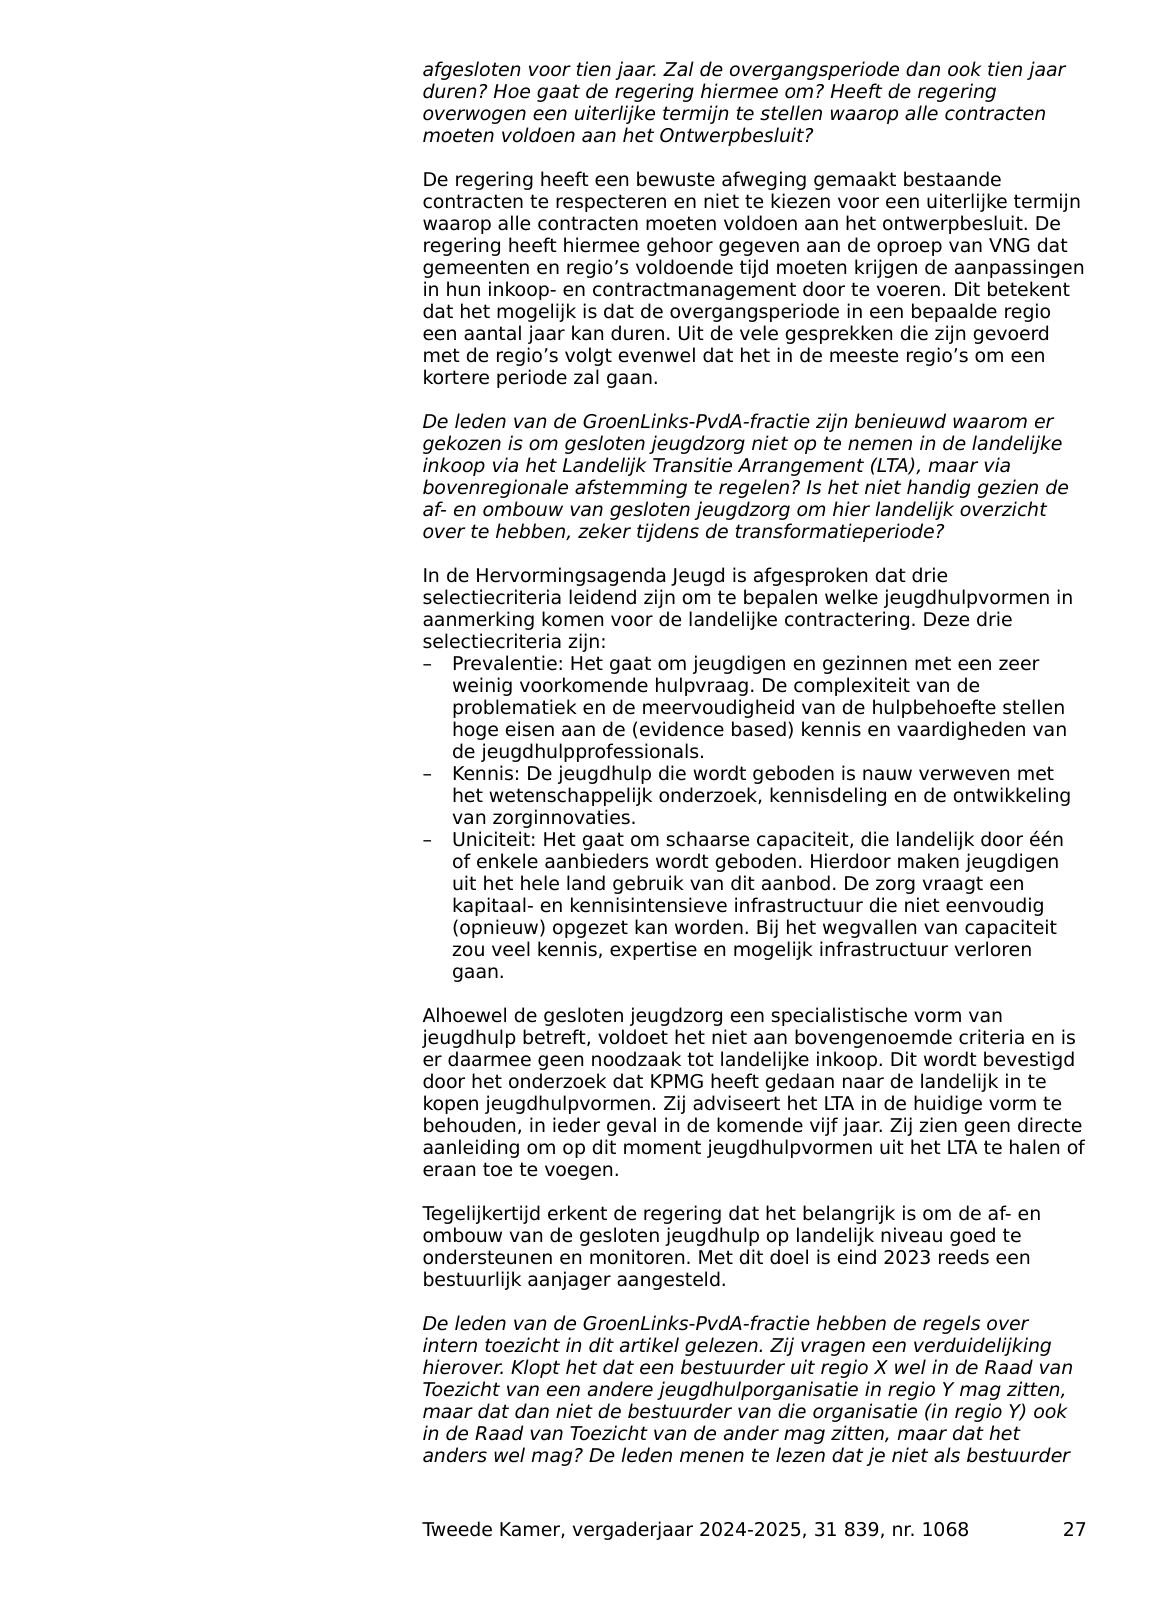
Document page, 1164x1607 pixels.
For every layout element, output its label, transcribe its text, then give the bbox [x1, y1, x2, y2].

text Alhoewel de gesloten jeugdzorg een specialistische vorm van jeugdhulp betreft, voldoet het niet aan bovengenoemde criteria en is er daarmee geen noodzaak tot landelijke inkoop. Dit wordt bevestigd door het onderzoek dat KPMG heeft gedaan naar de landelijk in te kopen jeugdhulpvormen. Zij adviseert het LTA in de huidige vorm te behouden, in ieder geval in de komende vijf jaar. Zij zien geen directe aanleiding om op dit moment jeugdhulpvormen uit het LTA te halen of eraan toe te voegen. [422, 1005, 1087, 1181]
text – Prevalentie: Het gaat om jeugdigen en gezinnen met een zeer weinig voorkomende hulpvraag. De complexiteit van de problematiek en de meervoudigheid van de hulpbehoefte stellen hoge eisen aan de (evidence based) kennis en vaardigheden van de jeugdhulpprofessionals. [422, 653, 1087, 763]
text afgesloten voor tien jaar. Zal de overgangsperiode dan ook tien jaar duren? Hoe gaat de regering hiermee om? Heeft de regering overwogen een uiterlijke termijn te stellen waarop alle contracten moeten voldoen aan het Ontwerpbesluit? [422, 59, 1087, 147]
text In de Hervormingsagenda Jeugd is afgesproken dat drie selectiecriteria leidend zijn om te bepalen welke jeugdhulpvormen in aanmerking komen voor de landelijke contractering. Deze drie selectiecriteria zijn: [422, 565, 1087, 653]
text – Uniciteit: Het gaat om schaarse capaciteit, die landelijk door één of enkele aanbieders wordt geboden. Hierdoor maken jeugdigen uit het hele land gebruik van dit aanbod. De zorg vraagt een kapitaal- en kennisintensieve infrastructuur die niet eenvoudig (opnieuw) opgezet kan worden. Bij het wegvallen van capaciteit zou veel kennis, expertise en mogelijk infrastructuur verloren gaan. [422, 829, 1087, 983]
text De leden van de GroenLinks-PvdA-fractie hebben de regels over intern toezicht in dit artikel gelezen. Zij vragen een verduidelijking hierover. Klopt het dat een bestuurder uit regio X wel in de Raad van Toezicht van een andere jeugdhulporganisatie in regio Y mag zitten, maar dat dan niet de bestuurder van die organisatie (in regio Y) ook in de Raad van Toezicht van de ander mag zitten, maar dat het anders wel mag? De leden menen te lezen dat je niet als bestuurder [422, 1313, 1087, 1467]
text Tegelijkertijd erkent de regering dat het belangrijk is om de af- en ombouw van de gesloten jeugdhulp op landelijk niveau goed te ondersteunen en monitoren. Met dit doel is eind 2023 reeds een bestuurlijk aanjager aangesteld. [422, 1203, 1087, 1291]
text De leden van de GroenLinks-PvdA-fractie zijn benieuwd waarom er gekozen is om gesloten jeugdzorg niet op te nemen in de landelijke inkoop via het Landelijk Transitie Arrangement (LTA), maar via bovenregionale afstemming te regelen? Is het niet handig gezien de af- en ombouw van gesloten jeugdzorg om hier landelijk overzicht over te hebben, zeker tijdens de transformatieperiode? [422, 411, 1087, 543]
text – Kennis: De jeugdhulp die wordt geboden is nauw verweven met het wetenschappelijk onderzoek, kennisdeling en de ontwikkeling van zorginnovaties. [422, 763, 1087, 829]
text De regering heeft een bewuste afweging gemaakt bestaande contracten te respecteren en niet te kiezen voor een uiterlijke termijn waarop alle contracten moeten voldoen aan het ontwerpbesluit. De regering heeft hiermee gehoor gegeven aan de oproep van VNG dat gemeenten en regio’s voldoende tijd moeten krijgen de aanpassingen in hun inkoop- en contractmanagement door te voeren. Dit betekent dat het mogelijk is dat de overgangsperiode in een bepaalde regio een aantal jaar kan duren. Uit de vele gesprekken die zijn gevoerd met de regio’s volgt evenwel dat het in de meeste regio’s om een kortere periode zal gaan. [422, 169, 1087, 389]
